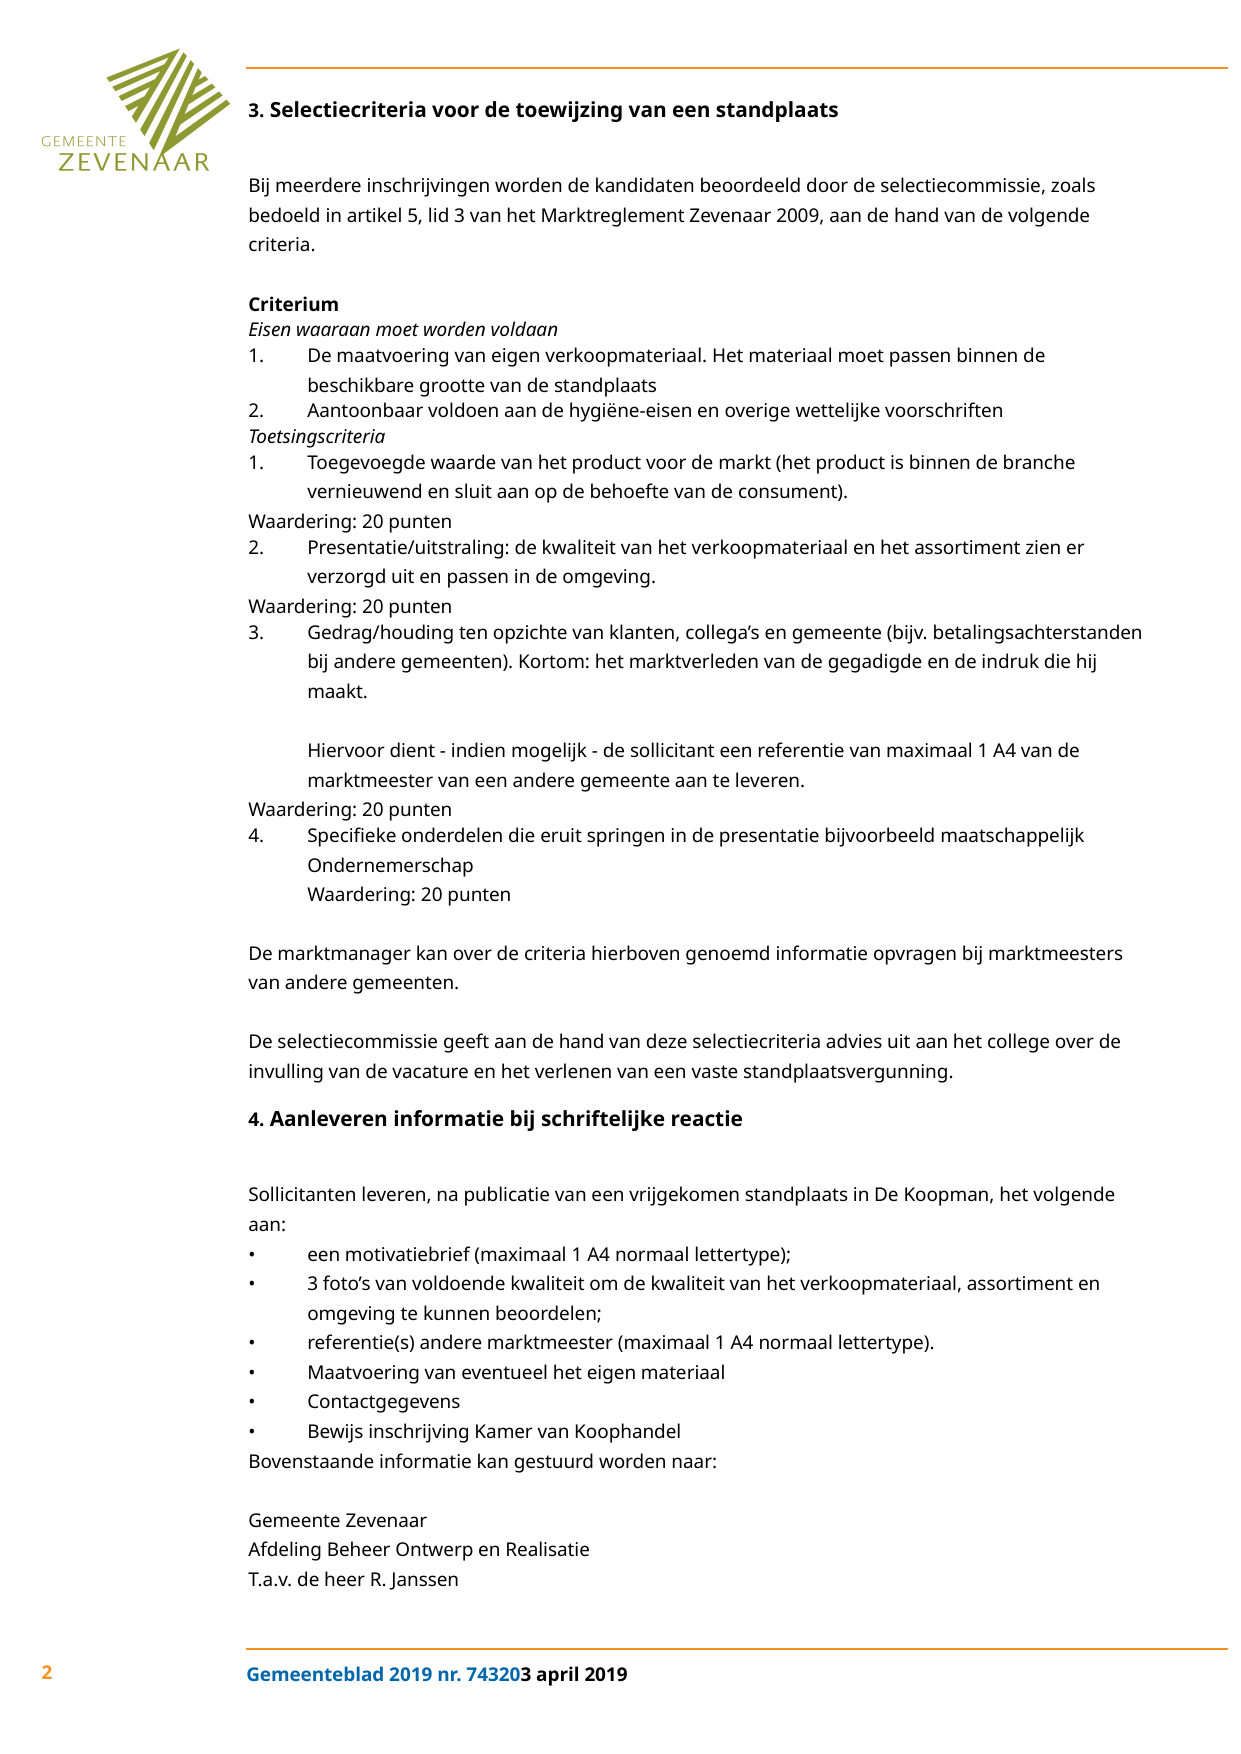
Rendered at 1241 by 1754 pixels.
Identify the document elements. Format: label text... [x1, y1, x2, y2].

table_cell Aantoonbaar voldoen aan de hygiëne-eisen en overige wettelijke voorschriften [248, 398, 1152, 423]
table_cell Toegevoegde waarde van het product voor de markt (het product is binnen de branche vernieuwend en sluit aan op de behoefte van de consument). Waardering: 20 punten [248, 449, 1152, 534]
text Bovenstaande informatie kan gestuurd worden naar: [248, 1448, 1152, 1473]
text Afdeling Beheer Ontwerp en Realisatie [248, 1537, 1152, 1562]
table_cell Specifieke onderdelen die eruit springen in de presentatie bijvoorbeeld maatschappelijk Ondernemerschap Waardering: 20 punten [248, 822, 1152, 907]
table_cell Gedrag/houding ten opzichte van klanten, collega’s en gemeente (bijv. betalingsachterstanden bij andere gemeenten). Kortom: het marktverleden van de gegadigde en de indruk die hij maakt. Hiervoor dient - indien mogelijk - de sollicitant een referentie van maximaal 1 A4 van de marktmeester van een andere gemeente aan te leveren. Waardering: 20 punten [248, 619, 1152, 822]
list een motivatiebrief (maximaal 1 A4 normaal lettertype); [248, 1241, 1152, 1266]
picture [41, 47, 231, 172]
list Contactgegevens [248, 1389, 1152, 1414]
text Sollicitanten leveren, na publicatie van een vrijgekomen standplaats in De Koopman, het volgende aan: [248, 1182, 1152, 1237]
text 3. Selectiecriteria voor de toewijzing van een standplaats [248, 95, 1152, 123]
text Bij meerdere inschrijvingen worden de kandidaten beoordeeld door de selectiecommissie, zoals bedoeld in artikel 5, lid 3 van het Marktreglement Zevenaar 2009, aan de hand van de volgende criteria. [248, 172, 1152, 257]
list Maatvoering van eventueel het eigen materiaal [248, 1359, 1152, 1385]
table_header Criterium [248, 291, 1152, 317]
table_cell Toetsingscriteria [248, 424, 1152, 449]
text De selectiecommissie geeft aan de hand van deze selectiecriteria advies uit aan het college over de invulling van de vacature en het verlenen van een vaste standplaatsvergunning. [248, 1029, 1152, 1084]
table_cell De maatvoering van eigen verkoopmateriaal. Het materiaal moet passen binnen de beschikbare grootte van de standplaats [248, 343, 1152, 398]
list Bewijs inschrijving Kamer van Koophandel [248, 1418, 1152, 1444]
table_cell Eisen waaraan moet worden voldaan [248, 317, 1152, 342]
table_cell Presentatie/uitstraling: de kwaliteit van het verkoopmateriaal en het assortiment zien er verzorgd uit en passen in de omgeving. Waardering: 20 punten [248, 534, 1152, 619]
text Gemeente Zevenaar [248, 1507, 1152, 1533]
list referentie(s) andere marktmeester (maximaal 1 A4 normaal lettertype). [248, 1329, 1152, 1355]
text De marktmanager kan over de criteria hierboven genoemd informatie opvragen bij marktmeesters van andere gemeenten. [248, 940, 1152, 995]
text 4. Aanleveren informatie bij schriftelijke reactie [248, 1104, 1152, 1132]
text T.a.v. de heer R. Janssen [248, 1566, 1152, 1592]
list 3 foto’s van voldoende kwaliteit om de kwaliteit van het verkoopmateriaal, assortiment en omgeving te kunnen beoordelen; [248, 1270, 1152, 1326]
